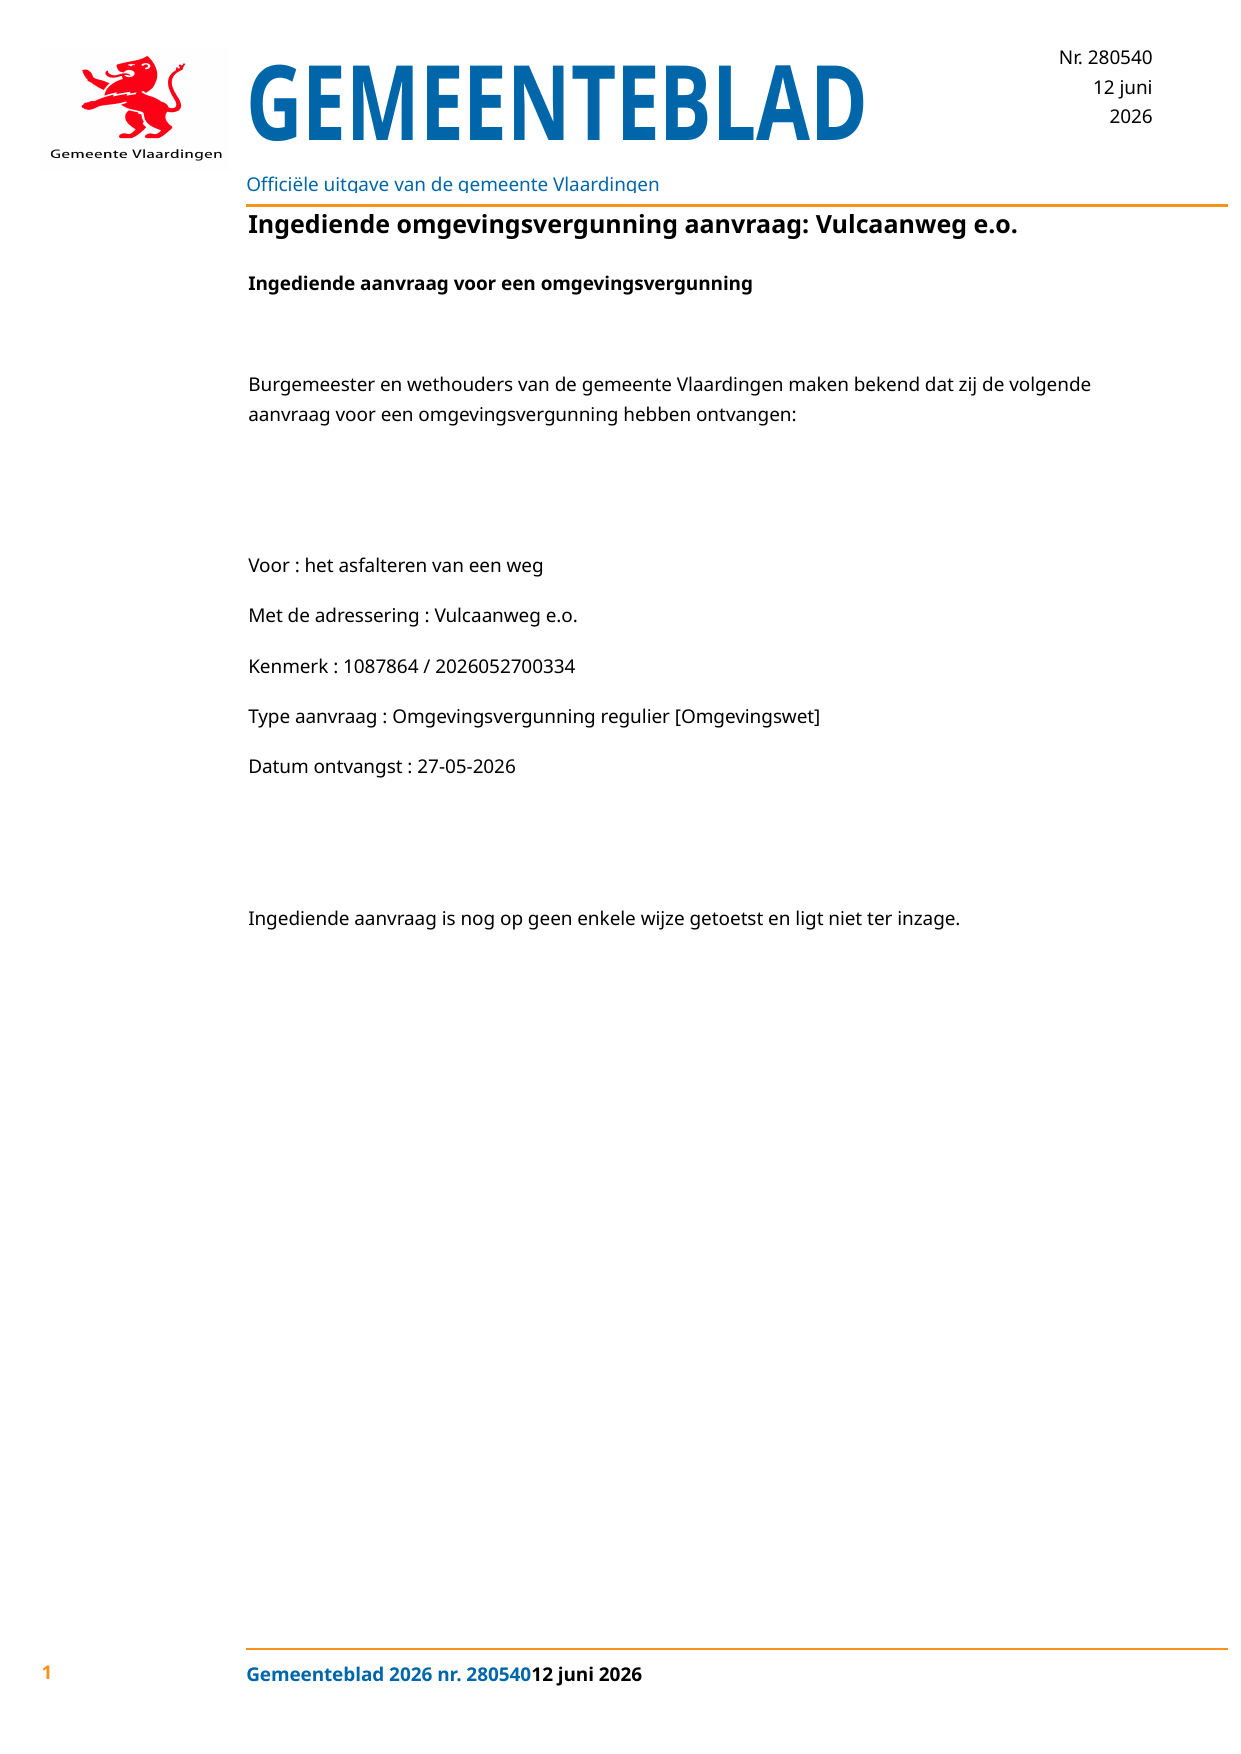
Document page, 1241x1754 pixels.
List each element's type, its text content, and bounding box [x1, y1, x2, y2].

text Met de adressering : Vulcaanweg e.o. [248, 602, 1152, 628]
text Ingediende omgevingsvergunning aanvraag: Vulcaanweg e.o. [248, 207, 1152, 241]
text Ingediende aanvraag is nog op geen enkele wijze getoetst en ligt niet ter inzage. [248, 905, 1152, 931]
text Kenmerk : 1087864 / 2026052700334 [248, 653, 1152, 678]
text Type aanvraag : Omgevingsvergunning regulier [Omgevingswet] [248, 703, 1152, 729]
text Datum ontvangst : 27-05-2026 [248, 754, 1152, 779]
picture [41, 47, 231, 172]
text Voor : het asfalteren van een weg [248, 552, 1152, 578]
text Ingediende aanvraag voor een omgevingsvergunning [248, 270, 1152, 296]
text Burgemeester en wethouders van de gemeente Vlaardingen maken bekend dat zij de volgende aanvraag voor een omgevingsvergunning hebben ontvangen: [248, 371, 1152, 426]
